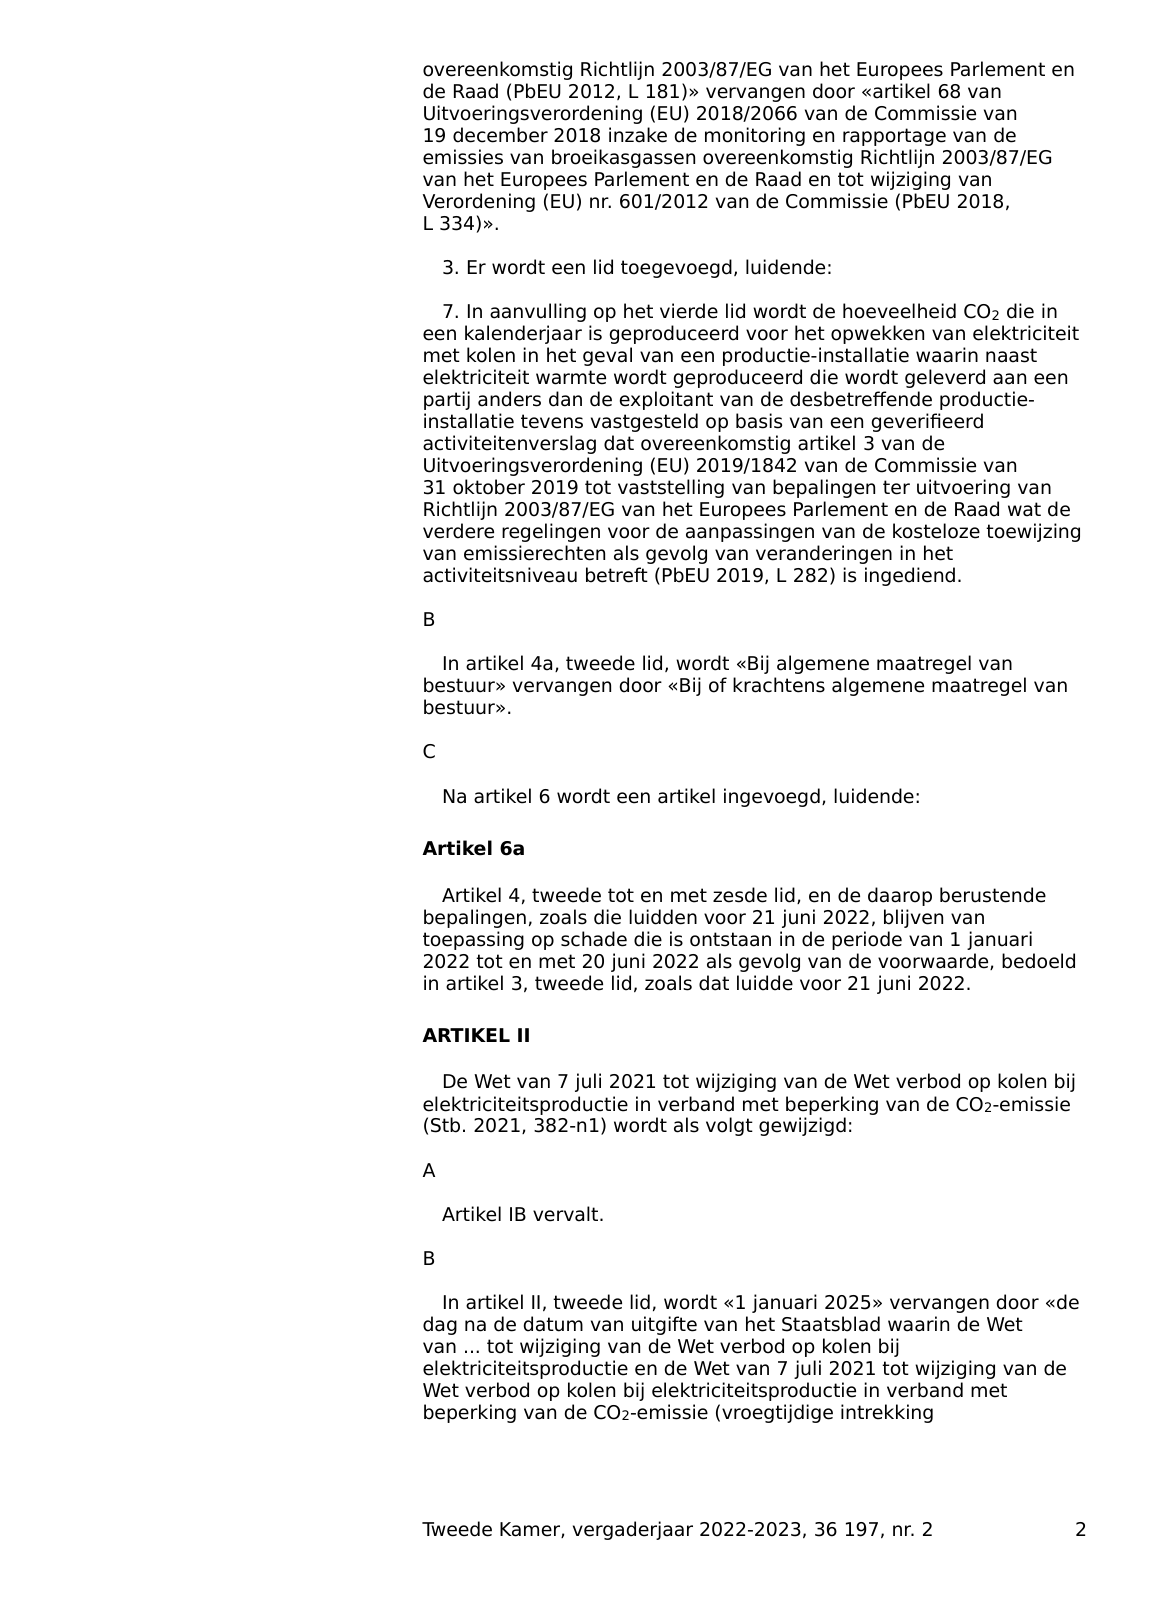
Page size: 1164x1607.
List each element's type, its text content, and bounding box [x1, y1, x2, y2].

text B [422, 1248, 1087, 1270]
text 7. In aanvulling op het vierde lid wordt de hoeveelheid CO2 die in een kalenderjaar is geproduceerd voor het opwekken van elektriciteit met kolen in het geval van een productie-installatie waarin naast elektriciteit warmte wordt geproduceerd die wordt geleverd aan een partij anders dan de exploitant van de desbetreffende productie-installatie tevens vastgesteld op basis van een geverifieerd activiteitenverslag dat overeenkomstig artikel 3 van de Uitvoeringsverordening (EU) 2019/1842 van de Commissie van 31 oktober 2019 tot vaststelling van bepalingen ter uitvoering van Richtlijn 2003/87/EG van het Europees Parlement en de Raad wat de verdere regelingen voor de aanpassingen van de kosteloze toewijzing van emissierechten als gevolg van veranderingen in het activiteitsniveau betreft (PbEU 2019, L 282) is ingediend. [422, 301, 1087, 587]
subtitle ARTIKEL II [422, 1024, 1087, 1046]
text A [422, 1159, 1087, 1182]
text B [422, 609, 1087, 631]
text De Wet van 7 juli 2021 tot wijziging van de Wet verbod op kolen bij elektriciteitsproductie in verband met beperking van de CO2-emissie (Stb. 2021, 382-n1) wordt als volgt gewijzigd: [422, 1071, 1087, 1137]
subtitle Artikel 6a [422, 838, 1087, 859]
text In artikel 4a, tweede lid, wordt «Bij algemene maatregel van bestuur» vervangen door «Bij of krachtens algemene maatregel van bestuur». [422, 653, 1087, 719]
text In artikel II, tweede lid, wordt «1 januari 2025» vervangen door «de dag na de datum van uitgifte van het Staatsblad waarin de Wet van ... tot wijziging van de Wet verbod op kolen bij elektriciteitsproductie en de Wet van 7 juli 2021 tot wijziging van de Wet verbod op kolen bij elektriciteitsproductie in verband met beperking van de CO2-emissie (vroegtijdige intrekking [422, 1292, 1087, 1424]
text Artikel IB vervalt. [422, 1204, 1087, 1226]
text Na artikel 6 wordt een artikel ingevoegd, luidende: [422, 786, 1087, 808]
text 3. Er wordt een lid toegevoegd, luidende: [422, 257, 1087, 279]
text overeenkomstig Richtlijn 2003/87/EG van het Europees Parlement en de Raad (PbEU 2012, L 181)» vervangen door «artikel 68 van Uitvoeringsverordening (EU) 2018/2066 van de Commissie van 19 december 2018 inzake de monitoring en rapportage van de emissies van broeikasgassen overeenkomstig Richtlijn 2003/87/EG van het Europees Parlement en de Raad en tot wijziging van Verordening (EU) nr. 601/2012 van de Commissie (PbEU 2018, L 334)». [422, 59, 1087, 235]
text Artikel 4, tweede tot en met zesde lid, en de daarop berustende bepalingen, zoals die luidden voor 21 juni 2022, blijven van toepassing op schade die is ontstaan in de periode van 1 januari 2022 tot en met 20 juni 2022 als gevolg van de voorwaarde, bedoeld in artikel 3, tweede lid, zoals dat luidde voor 21 juni 2022. [422, 884, 1087, 994]
text C [422, 741, 1087, 763]
